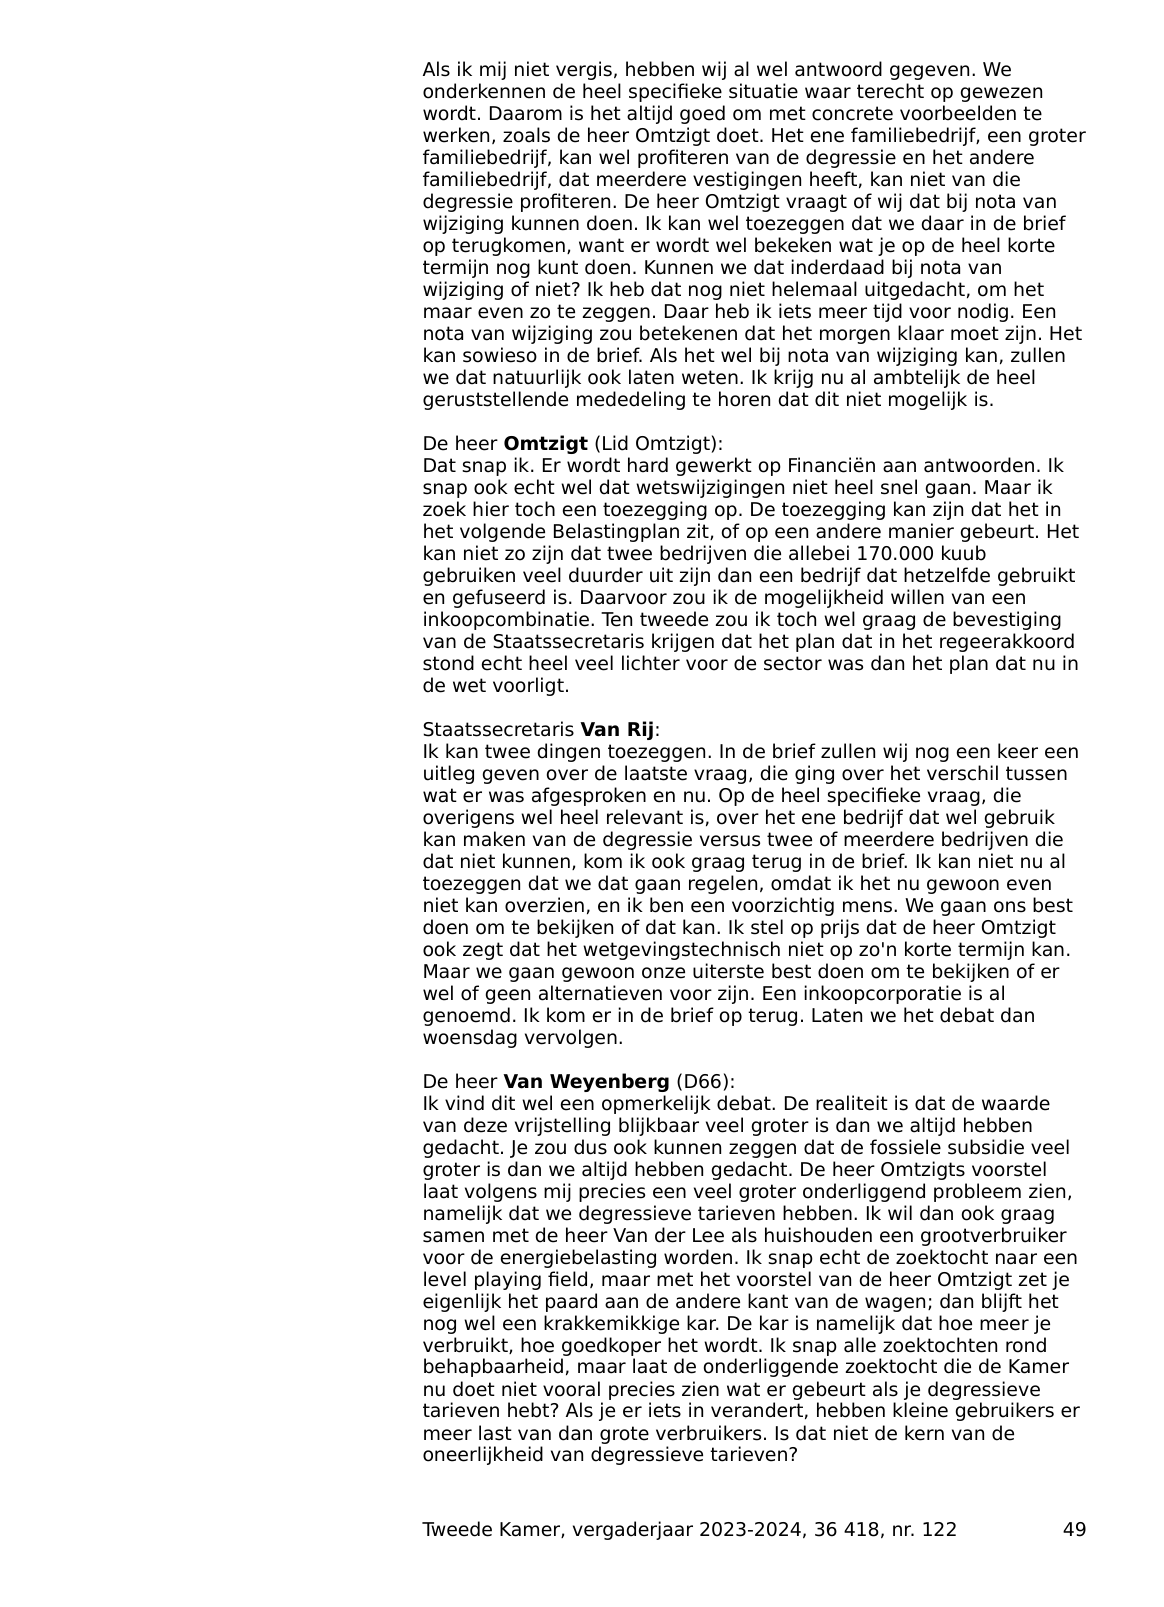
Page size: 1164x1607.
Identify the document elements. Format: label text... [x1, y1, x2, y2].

text Als ik mij niet vergis, hebben wij al wel antwoord gegeven. We onderkennen de heel specifieke situatie waar terecht op gewezen wordt. Daarom is het altijd goed om met concrete voorbeelden te werken, zoals de heer Omtzigt doet. Het ene familiebedrijf, een groter familiebedrijf, kan wel profiteren van de degressie en het andere familiebedrijf, dat meerdere vestigingen heeft, kan niet van die degressie profiteren. De heer Omtzigt vraagt of wij dat bij nota van wijziging kunnen doen. Ik kan wel toezeggen dat we daar in de brief op terugkomen, want er wordt wel bekeken wat je op de heel korte termijn nog kunt doen. Kunnen we dat inderdaad bij nota van wijziging of niet? Ik heb dat nog niet helemaal uitgedacht, om het maar even zo te zeggen. Daar heb ik iets meer tijd voor nodig. Een nota van wijziging zou betekenen dat het morgen klaar moet zijn. Het kan sowieso in de brief. Als het wel bij nota van wijziging kan, zullen we dat natuurlijk ook laten weten. Ik krijg nu al ambtelijk de heel geruststellende mededeling te horen dat dit niet mogelijk is. [422, 59, 1087, 411]
text Staatssecretaris Van Rij: [422, 719, 1087, 741]
text Ik kan twee dingen toezeggen. In de brief zullen wij nog een keer een uitleg geven over de laatste vraag, die ging over het verschil tussen wat er was afgesproken en nu. Op de heel specifieke vraag, die overigens wel heel relevant is, over het ene bedrijf dat wel gebruik kan maken van de degressie versus twee of meerdere bedrijven die dat niet kunnen, kom ik ook graag terug in de brief. Ik kan niet nu al toezeggen dat we dat gaan regelen, omdat ik het nu gewoon even niet kan overzien, en ik ben een voorzichtig mens. We gaan ons best doen om te bekijken of dat kan. Ik stel op prijs dat de heer Omtzigt ook zegt dat het wetgevingstechnisch niet op zo'n korte termijn kan. Maar we gaan gewoon onze uiterste best doen om te bekijken of er wel of geen alternatieven voor zijn. Een inkoopcorporatie is al genoemd. Ik kom er in de brief op terug. Laten we het debat dan woensdag vervolgen. [422, 741, 1087, 1048]
text De heer Van Weyenberg (D66): [422, 1071, 1087, 1093]
text De heer Omtzigt (Lid Omtzigt): [422, 433, 1087, 455]
text Ik vind dit wel een opmerkelijk debat. De realiteit is dat de waarde van deze vrijstelling blijkbaar veel groter is dan we altijd hebben gedacht. Je zou dus ook kunnen zeggen dat de fossiele subsidie veel groter is dan we altijd hebben gedacht. De heer Omtzigts voorstel laat volgens mij precies een veel groter onderliggend probleem zien, namelijk dat we degressieve tarieven hebben. Ik wil dan ook graag samen met de heer Van der Lee als huishouden een grootverbruiker voor de energiebelasting worden. Ik snap echt de zoektocht naar een level playing field, maar met het voorstel van de heer Omtzigt zet je eigenlijk het paard aan de andere kant van de wagen; dan blijft het nog wel een krakkemikkige kar. De kar is namelijk dat hoe meer je verbruikt, hoe goedkoper het wordt. Ik snap alle zoektochten rond behapbaarheid, maar laat de onderliggende zoektocht die de Kamer nu doet niet vooral precies zien wat er gebeurt als je degressieve tarieven hebt? Als je er iets in verandert, hebben kleine gebruikers er meer last van dan grote verbruikers. Is dat niet de kern van de oneerlijkheid van degressieve tarieven? [422, 1093, 1087, 1466]
text Dat snap ik. Er wordt hard gewerkt op Financiën aan antwoorden. Ik snap ook echt wel dat wetswijzigingen niet heel snel gaan. Maar ik zoek hier toch een toezegging op. De toezegging kan zijn dat het in het volgende Belastingplan zit, of op een andere manier gebeurt. Het kan niet zo zijn dat twee bedrijven die allebei 170.000 kuub gebruiken veel duurder uit zijn dan een bedrijf dat hetzelfde gebruikt en gefuseerd is. Daarvoor zou ik de mogelijkheid willen van een inkoopcombinatie. Ten tweede zou ik toch wel graag de bevestiging van de Staatssecretaris krijgen dat het plan dat in het regeerakkoord stond echt heel veel lichter voor de sector was dan het plan dat nu in de wet voorligt. [422, 455, 1087, 697]
